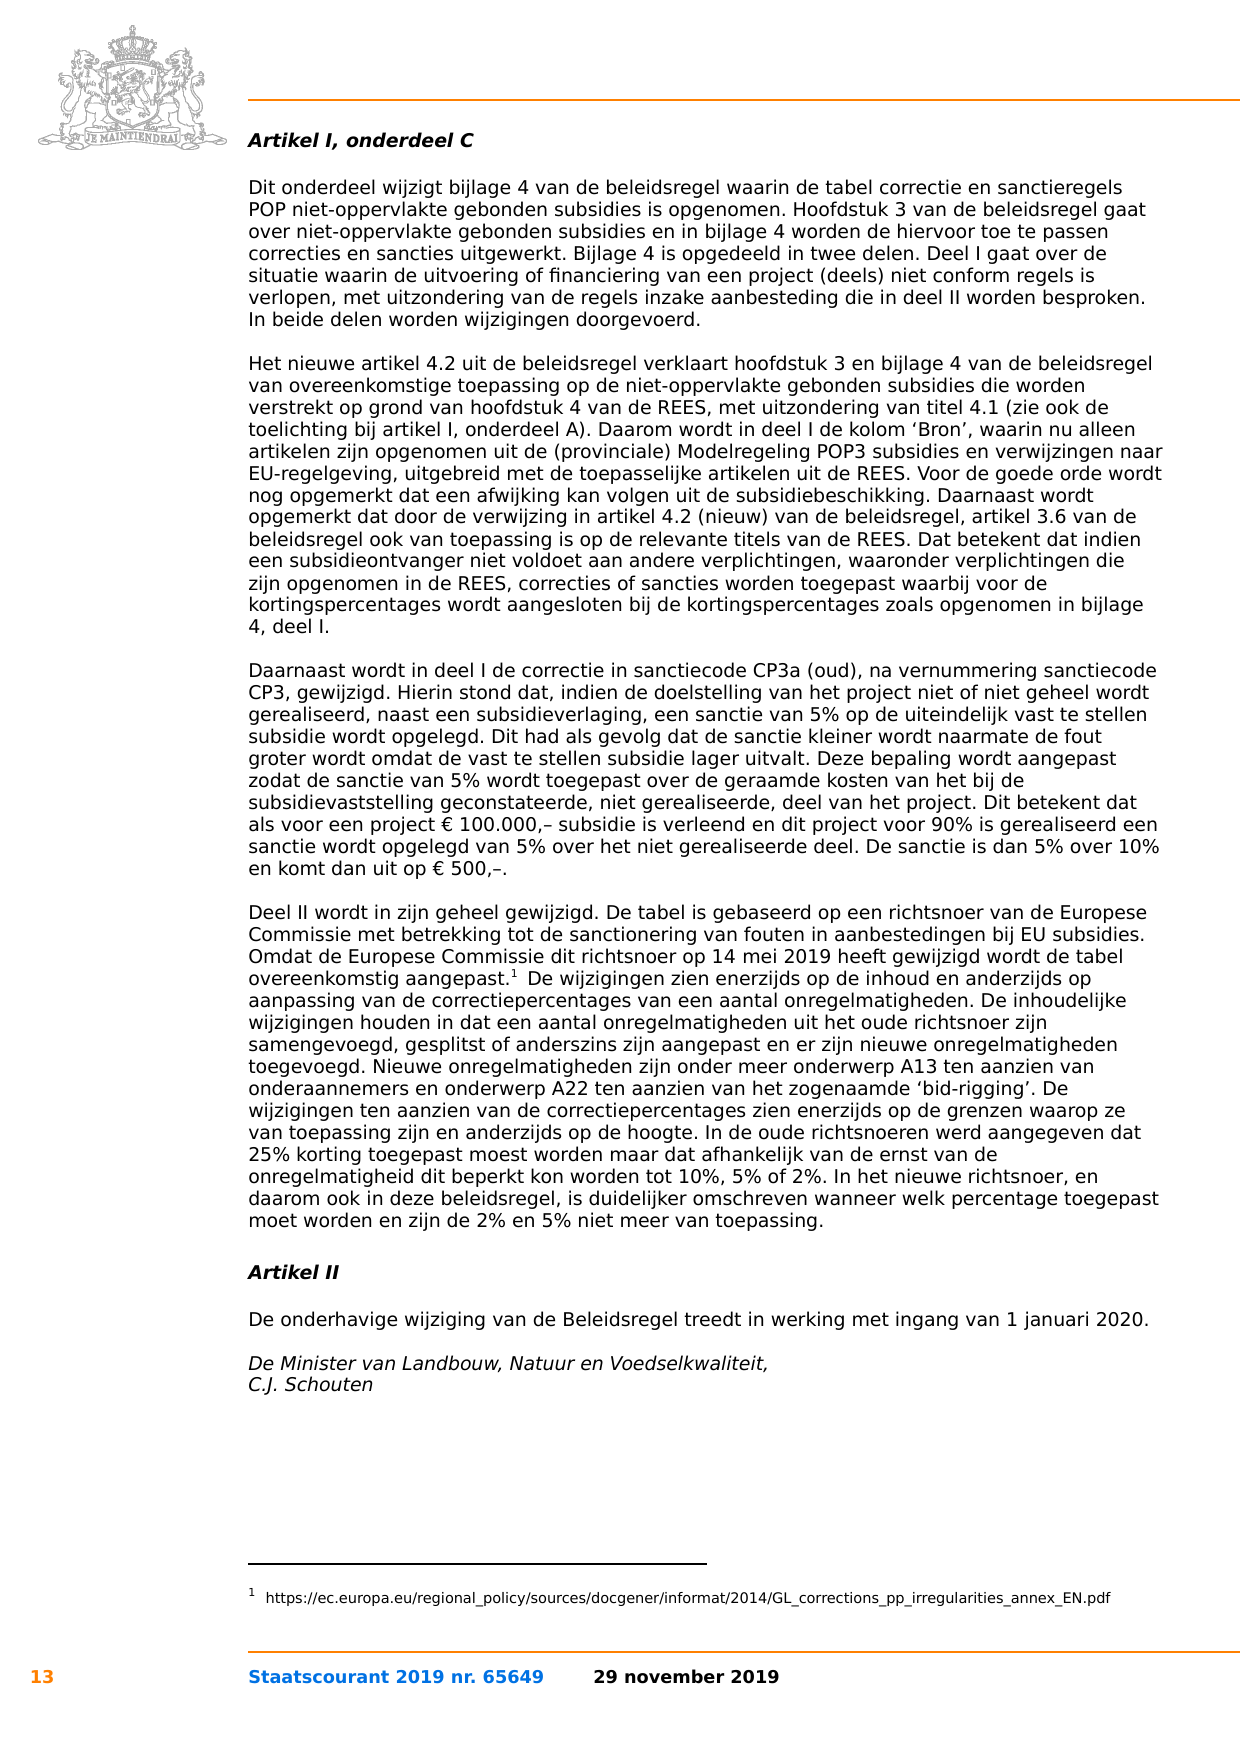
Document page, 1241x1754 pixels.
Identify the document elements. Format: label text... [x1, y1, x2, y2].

subtitle Artikel I, onderdeel C [248, 130, 1163, 152]
text Deel II wordt in zijn geheel gewijzigd. De tabel is gebaseerd op een richtsnoer van de Europese Commissie met betrekking tot de sanctionering van fouten in aanbestedingen bij EU subsidies. Omdat de Europese Commissie dit richtsnoer op 14 mei 2019 heeft gewijzigd wordt de tabel overeenkomstig aangepast. De wijzigingen zien enerzijds op de inhoud en anderzijds op aanpassing van de correctiepercentages van een aantal onregelmatigheden. De inhoudelijke wijzigingen houden in dat een aantal onregelmatigheden uit het oude richtsnoer zijn samengevoegd, gesplitst of anderszins zijn aangepast en er zijn nieuwe onregelmatigheden toegevoegd. Nieuwe onregelmatigheden zijn onder meer onderwerp A13 ten aanzien van onderaannemers en onderwerp A22 ten aanzien van het zogenaamde ‘bid-rigging’. De wijzigingen ten aanzien van de correctiepercentages zien enerzijds op de grenzen waarop ze van toepassing zijn en anderzijds op de hoogte. In de oude richtsnoeren werd aangegeven dat 25% korting toegepast moest worden maar dat afhankelijk van de ernst van de onregelmatigheid dit beperkt kon worden tot 10%, 5% of 2%. In het nieuwe richtsnoer, en daarom ook in deze beleidsregel, is duidelijker omschreven wanneer welk percentage toegepast moet worden en zijn de 2% en 5% niet meer van toepassing. [248, 902, 1163, 1232]
subtitle Artikel II [248, 1262, 1163, 1283]
text Daarnaast wordt in deel I de correctie in sanctiecode CP3a (oud), na vernummering sanctiecode CP3, gewijzigd. Hierin stond dat, indien de doelstelling van het project niet of niet geheel wordt gerealiseerd, naast een subsidieverlaging, een sanctie van 5% op de uiteindelijk vast te stellen subsidie wordt opgelegd. Dit had als gevolg dat de sanctie kleiner wordt naarmate de fout groter wordt omdat de vast te stellen subsidie lager uitvalt. Deze bepaling wordt aangepast zodat de sanctie van 5% wordt toegepast over de geraamde kosten van het bij de subsidievaststelling geconstateerde, niet gerealiseerde, deel van het project. Dit betekent dat als voor een project € 100.000,– subsidie is verleend en dit project voor 90% is gerealiseerd een sanctie wordt opgelegd van 5% over het niet gerealiseerde deel. De sanctie is dan 5% over 10% en komt dan uit op € 500,–. [248, 660, 1163, 880]
text https://ec.europa.eu/regional_policy/sources/docgener/informat/2014/GL_corrections_pp_irregularities_annex_EN.pdf [248, 1586, 1163, 1608]
text Dit onderdeel wijzigt bijlage 4 van de beleidsregel waarin de tabel correctie en sanctieregels POP niet-oppervlakte gebonden subsidies is opgenomen. Hoofdstuk 3 van de beleidsregel gaat over niet-oppervlakte gebonden subsidies en in bijlage 4 worden de hiervoor toe te passen correcties en sancties uitgewerkt. Bijlage 4 is opgedeeld in twee delen. Deel I gaat over de situatie waarin de uitvoering of financiering van een project (deels) niet conform regels is verlopen, met uitzondering van de regels inzake aanbesteding die in deel II worden besproken. In beide delen worden wijzigingen doorgevoerd. [248, 177, 1163, 331]
picture [38, 25, 227, 150]
text De onderhavige wijziging van de Beleidsregel treedt in werking met ingang van 1 januari 2020. [248, 1308, 1163, 1331]
text Het nieuwe artikel 4.2 uit de beleidsregel verklaart hoofdstuk 3 en bijlage 4 van de beleidsregel van overeenkomstige toepassing op de niet-oppervlakte gebonden subsidies die worden verstrekt op grond van hoofdstuk 4 van de REES, met uitzondering van titel 4.1 (zie ook de toelichting bij artikel I, onderdeel A). Daarom wordt in deel I de kolom ‘Bron’, waarin nu alleen artikelen zijn opgenomen uit de (provinciale) Modelregeling POP3 subsidies en verwijzingen naar EU-regelgeving, uitgebreid met de toepasselijke artikelen uit de REES. Voor de goede orde wordt nog opgemerkt dat een afwijking kan volgen uit de subsidiebeschikking. Daarnaast wordt opgemerkt dat door de verwijzing in artikel 4.2 (nieuw) van de beleidsregel, artikel 3.6 van de beleidsregel ook van toepassing is op de relevante titels van de REES. Dat betekent dat indien een subsidieontvanger niet voldoet aan andere verplichtingen, waaronder verplichtingen die zijn opgenomen in de REES, correcties of sancties worden toegepast waarbij voor de kortingspercentages wordt aangesloten bij de kortingspercentages zoals opgenomen in bijlage 4, deel I. [248, 353, 1163, 638]
text De Minister van Landbouw, Natuur en Voedselkwaliteit, C.J. Schouten [248, 1352, 1163, 1396]
